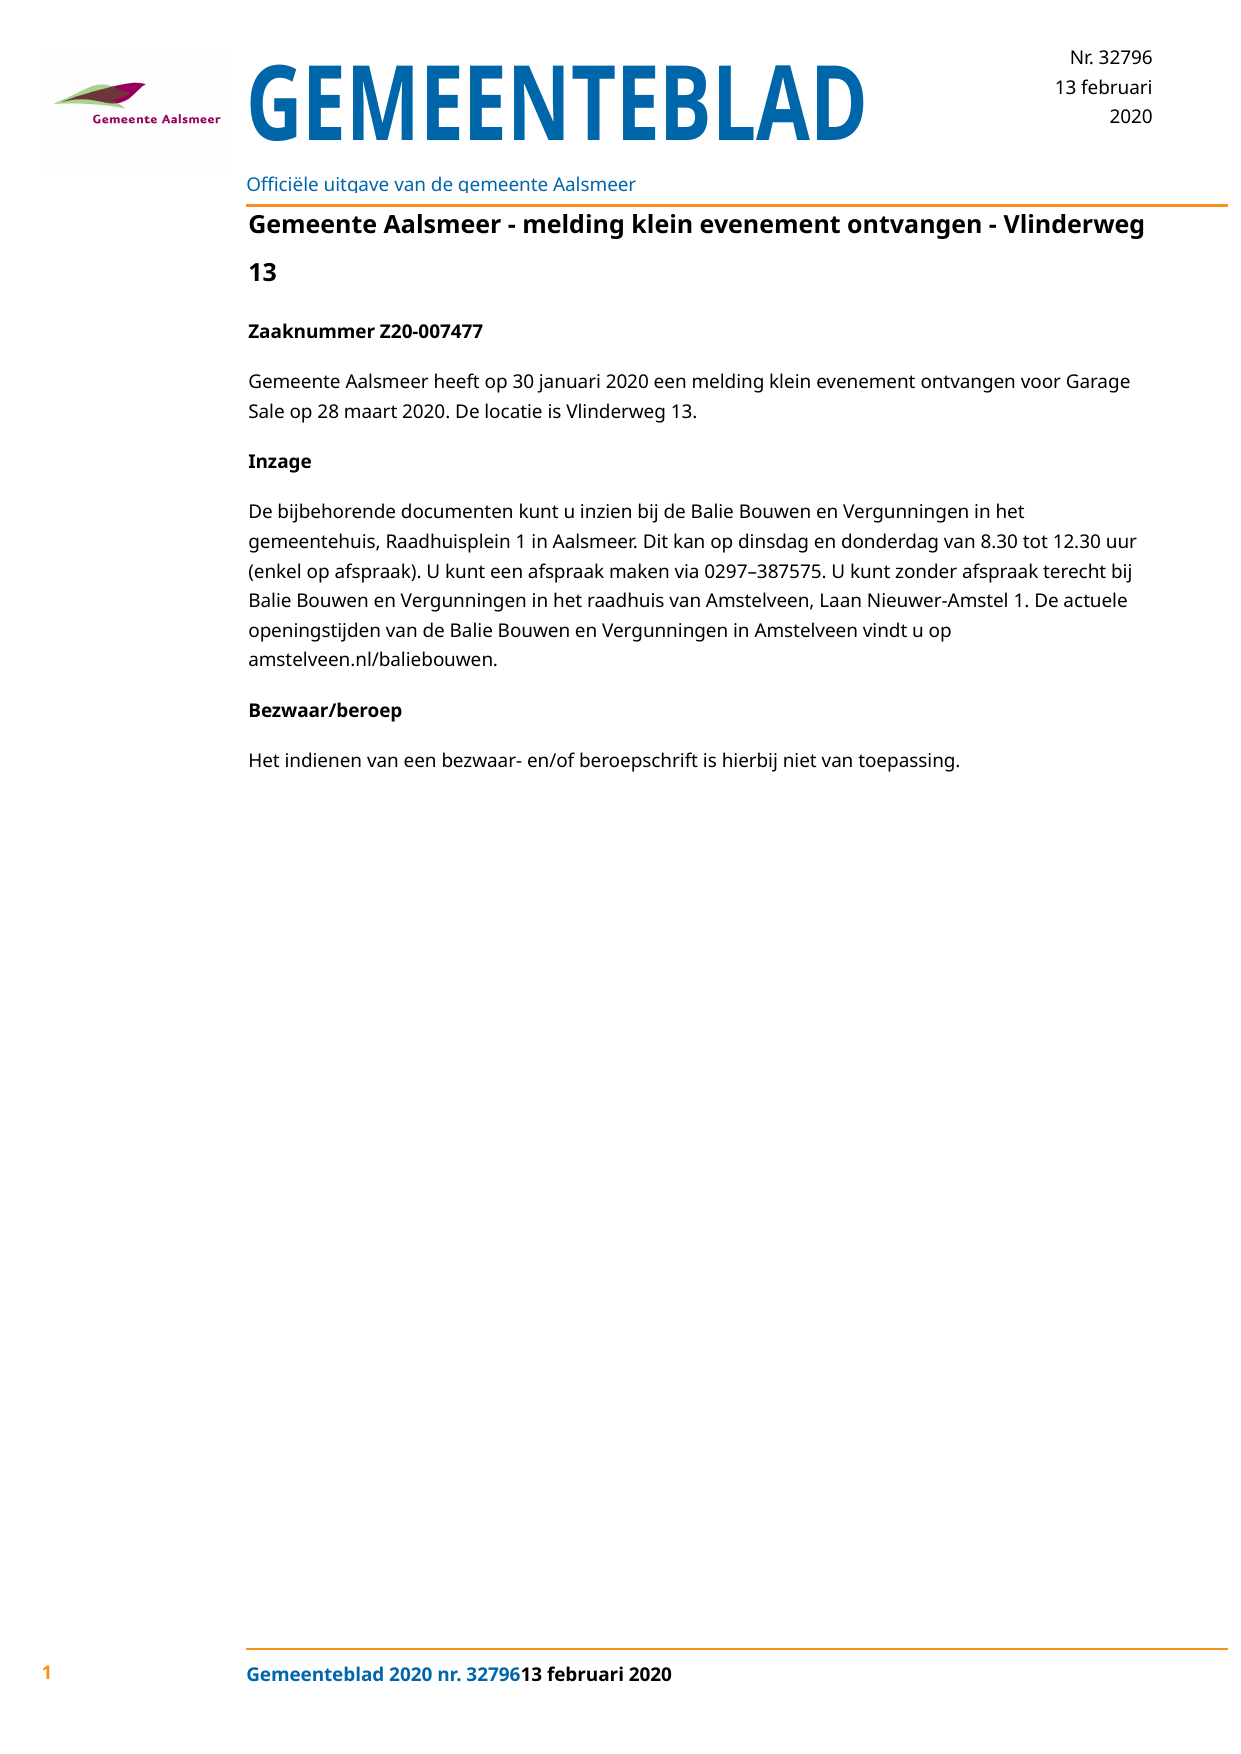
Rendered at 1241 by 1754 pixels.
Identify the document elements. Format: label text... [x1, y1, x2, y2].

text Inzage [248, 448, 1152, 474]
text Gemeente Aalsmeer - melding klein evenement ontvangen - Vlinderweg 13 [248, 207, 1152, 288]
text Zaaknummer Z20-007477 [248, 318, 1152, 344]
text Bezwaar/beroep [248, 697, 1152, 723]
text Gemeente Aalsmeer heeft op 30 januari 2020 een melding klein evenement ontvangen voor Garage Sale op 28 maart 2020. De locatie is Vlinderweg 13. [248, 368, 1152, 424]
text Het indienen van een bezwaar- en/of beroepschrift is hierbij niet van toepassing. [248, 747, 1152, 773]
picture [41, 47, 231, 172]
text De bijbehorende documenten kunt u inzien bij de Balie Bouwen en Vergunningen in het gemeentehuis, Raadhuisplein 1 in Aalsmeer. Dit kan op dinsdag en donderdag van 8.30 tot 12.30 uur (enkel op afspraak). U kunt een afspraak maken via 0297–387575. U kunt zonder afspraak terecht bij Balie Bouwen en Vergunningen in het raadhuis van Amstelveen, Laan Nieuwer-Amstel 1. De actuele openingstijden van de Balie Bouwen en Vergunningen in Amstelveen vindt u op amstelveen.nl/baliebouwen. [248, 499, 1152, 672]
